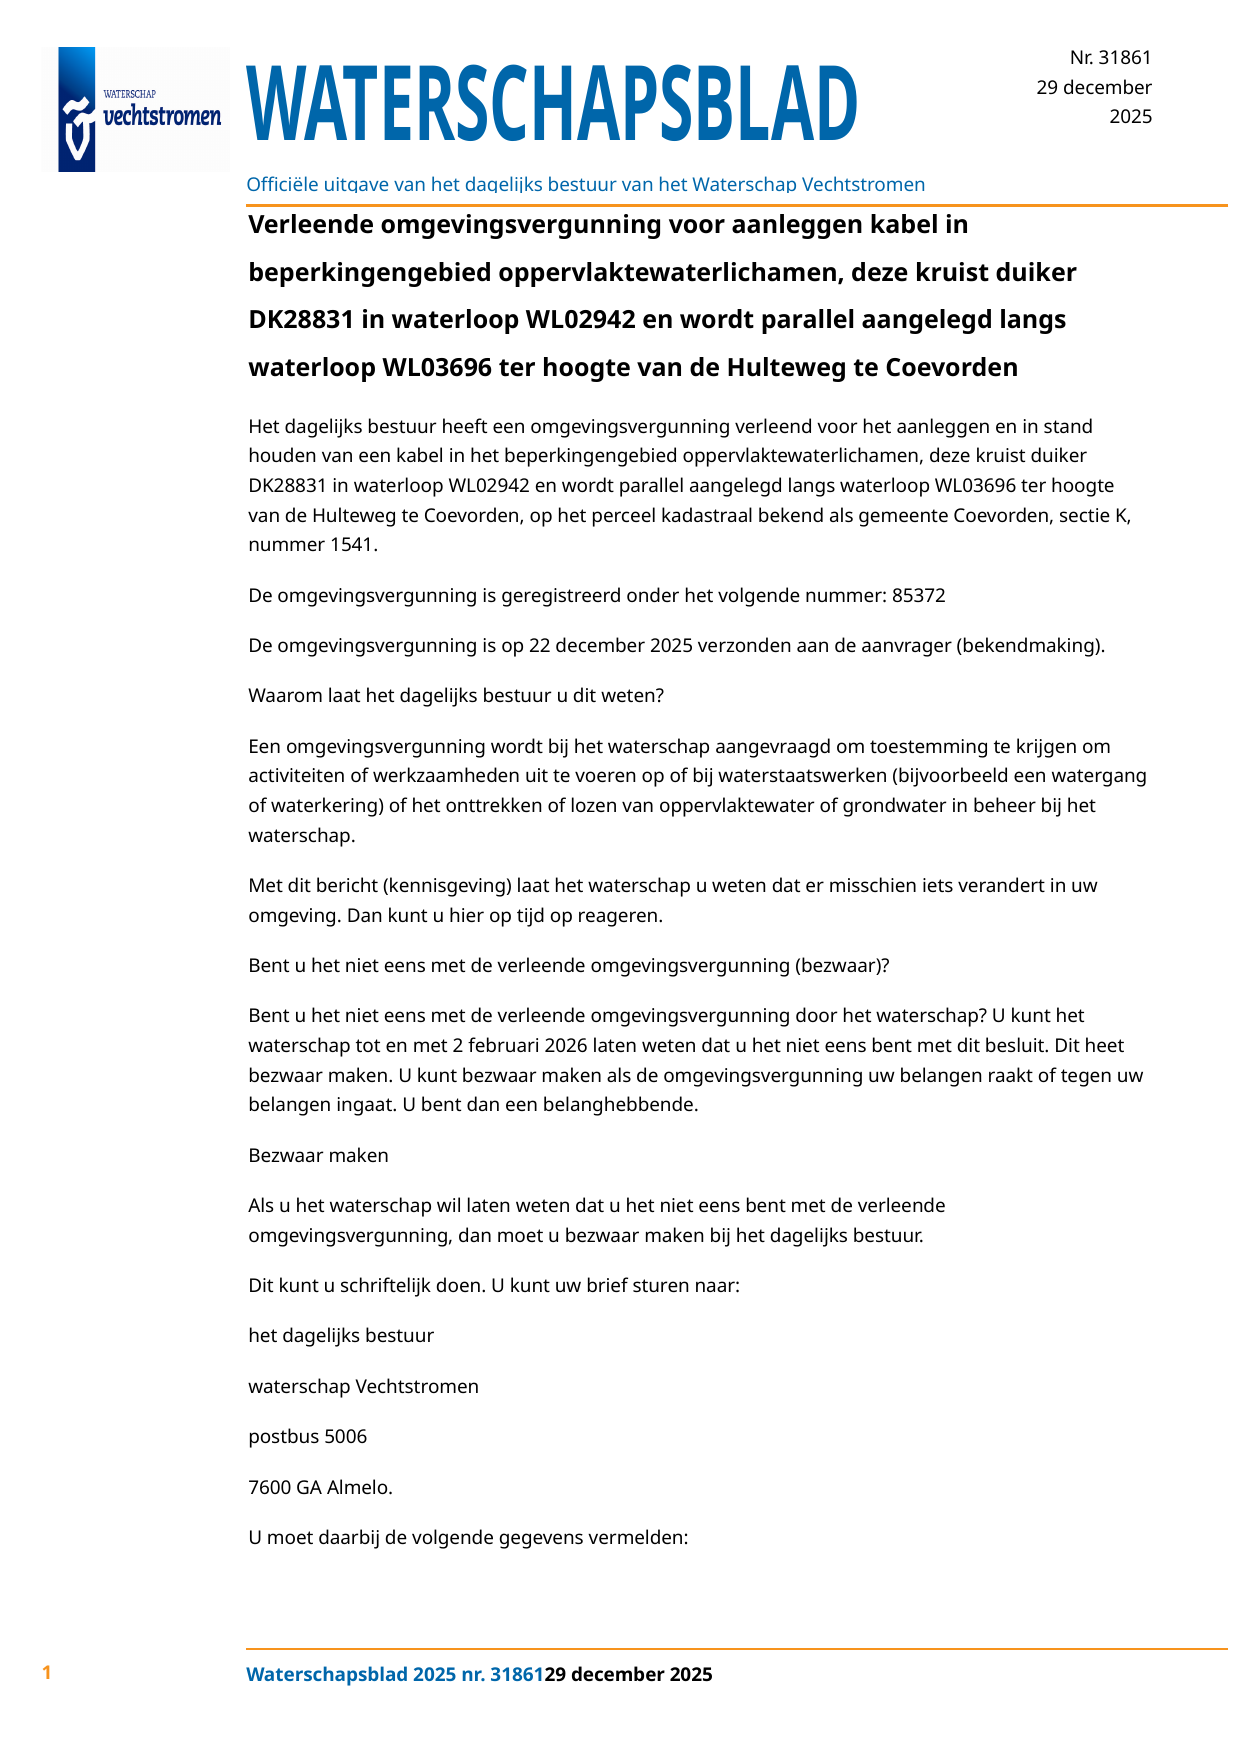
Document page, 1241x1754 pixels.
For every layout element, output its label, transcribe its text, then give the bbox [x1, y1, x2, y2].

text Het dagelijks bestuur heeft een omgevingsvergunning verleend voor het aanleggen en in stand houden van een kabel in het beperkingengebied oppervlaktewaterlichamen, deze kruist duiker DK28831 in waterloop WL02942 en wordt parallel aangelegd langs waterloop WL03696 ter hoogte van de Hulteweg te Coevorden, op het perceel kadastraal bekend als gemeente Coevorden, sectie K, nummer 1541. [248, 413, 1152, 557]
text Dit kunt u schriftelijk doen. U kunt uw brief sturen naar: [248, 1272, 1152, 1298]
text Bent u het niet eens met de verleende omgevingsvergunning door het waterschap? U kunt het waterschap tot en met 2 februari 2026 laten weten dat u het niet eens bent met dit besluit. Dit heet bezwaar maken. U kunt bezwaar maken als de omgevingsvergunning uw belangen raakt of tegen uw belangen ingaat. U bent dan een belanghebbende. [248, 1003, 1152, 1117]
text Als u het waterschap wil laten weten dat u het niet eens bent met de verleende omgevingsvergunning, dan moet u bezwaar maken bij het dagelijks bestuur. [248, 1192, 1152, 1248]
text waterschap Vechtstromen [248, 1373, 1152, 1399]
text postbus 5006 [248, 1423, 1152, 1449]
text Bent u het niet eens met de verleende omgevingsvergunning (bezwaar)? [248, 952, 1152, 978]
text De omgevingsvergunning is geregistreerd onder het volgende nummer: 85372 [248, 582, 1152, 608]
text Een omgevingsvergunning wordt bij het waterschap aangevraagd om toestemming te krijgen om activiteiten of werkzaamheden uit te voeren op of bij waterstaatswerken (bijvoorbeeld een watergang of waterkering) of het onttrekken of lozen van oppervlaktewater of grondwater in beheer bij het waterschap. [248, 733, 1152, 848]
picture [41, 47, 231, 172]
text 7600 GA Almelo. [248, 1474, 1152, 1500]
text Verleende omgevingsvergunning voor aanleggen kabel in beperkingengebied oppervlaktewaterlichamen, deze kruist duiker DK28831 in waterloop WL02942 en wordt parallel aangelegd langs waterloop WL03696 ter hoogte van de Hulteweg te Coevorden [248, 207, 1152, 384]
text De omgevingsvergunning is op 22 december 2025 verzonden aan de aanvrager (bekendmaking). [248, 632, 1152, 658]
text Waarom laat het dagelijks bestuur u dit weten? [248, 683, 1152, 708]
text het dagelijks bestuur [248, 1323, 1152, 1348]
text U moet daarbij de volgende gegevens vermelden: [248, 1524, 1152, 1550]
text Met dit bericht (kennisgeving) laat het waterschap u weten dat er misschien iets verandert in uw omgeving. Dan kunt u hier op tijd op reageren. [248, 872, 1152, 928]
text Bezwaar maken [248, 1142, 1152, 1168]
